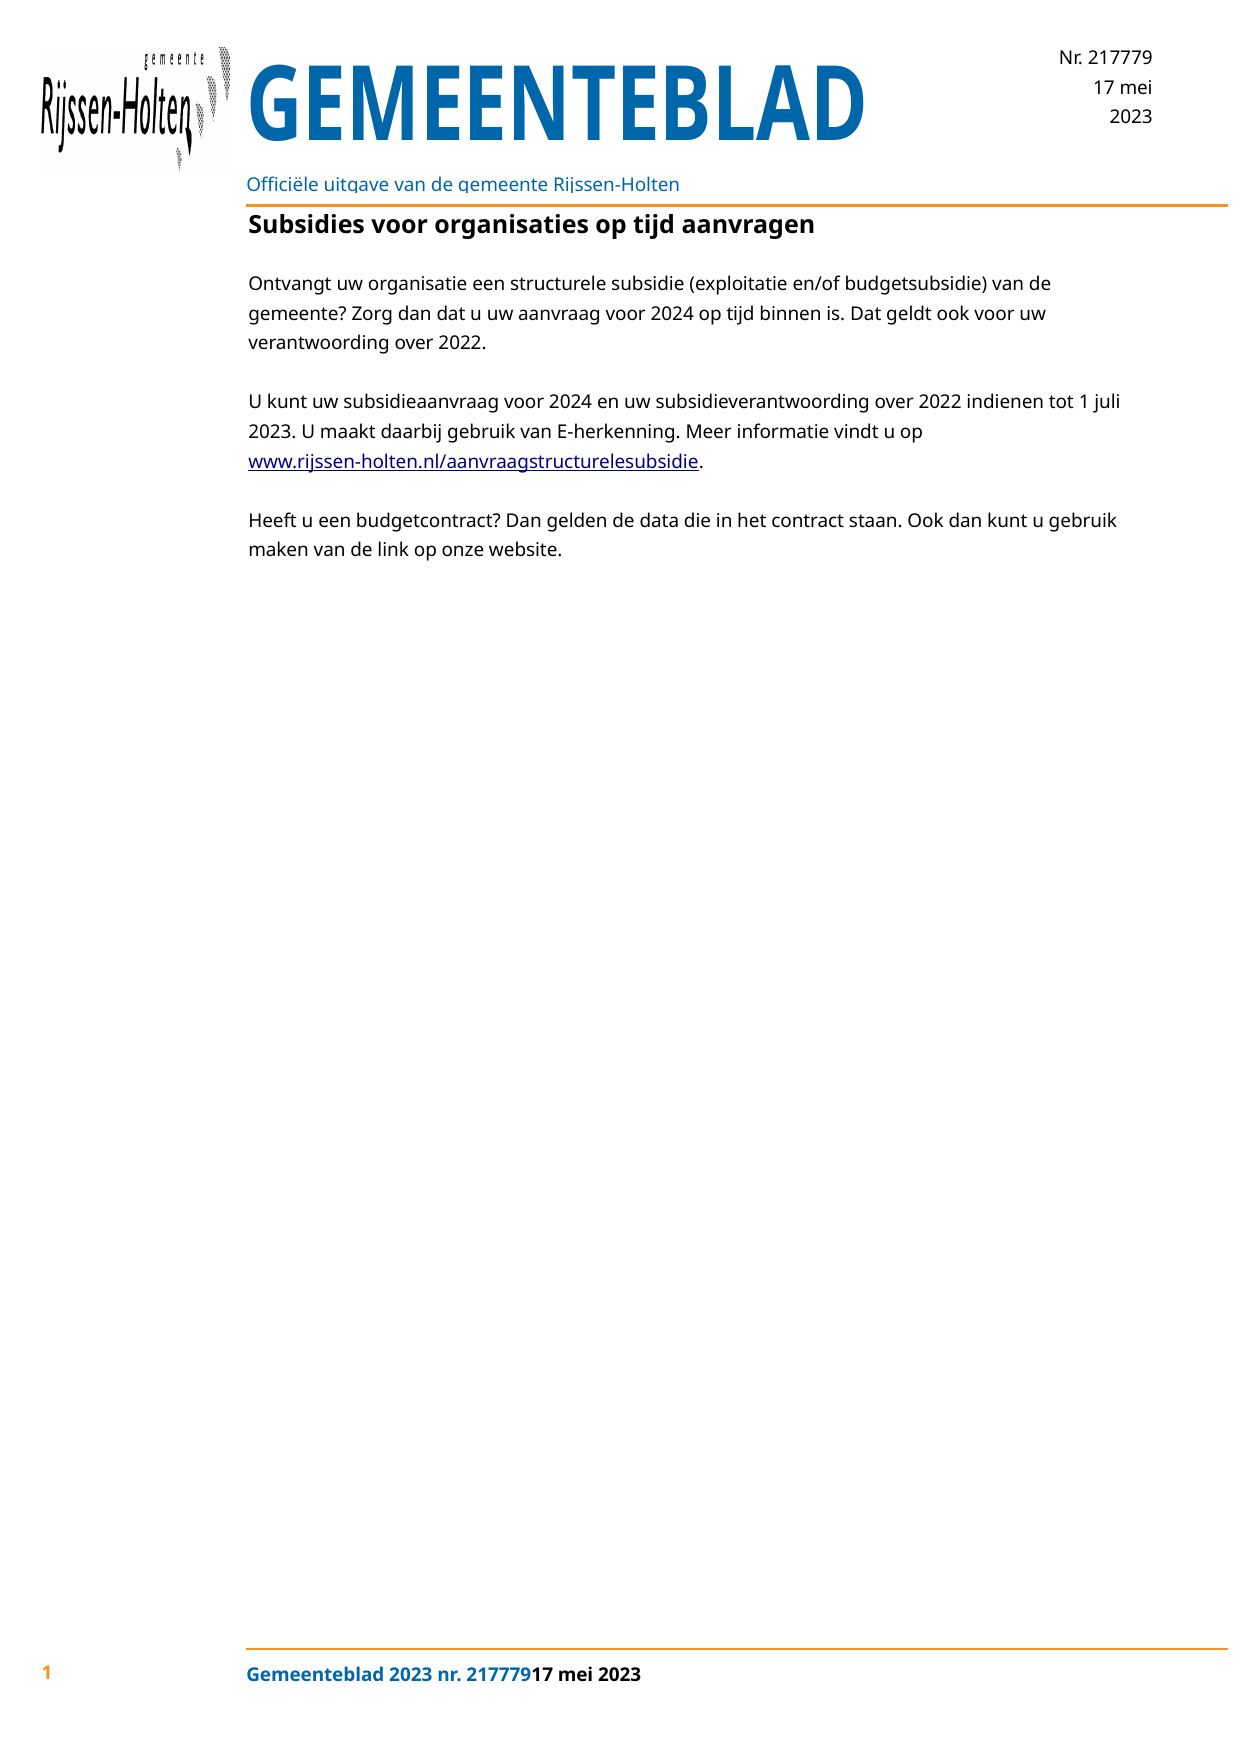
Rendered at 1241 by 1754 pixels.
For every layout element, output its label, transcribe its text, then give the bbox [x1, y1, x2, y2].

text Subsidies voor organisaties op tijd aanvragen [248, 207, 1152, 241]
text U kunt uw subsidieaanvraag voor 2024 en uw subsidieverantwoording over 2022 indienen tot 1 juli 2023. U maakt daarbij gebruik van E-herkenning. Meer informatie vindt u op www.rijssen-holten.nl/aanvraagstructurelesubsidie. [248, 389, 1152, 473]
picture [41, 47, 231, 172]
text Ontvangt uw organisatie een structurele subsidie (exploitatie en/of budgetsubsidie) van de gemeente? Zorg dan dat u uw aanvraag voor 2024 op tijd binnen is. Dat geldt ook voor uw verantwoording over 2022. [248, 270, 1152, 355]
text Heeft u een budgetcontract? Dan gelden de data die in het contract staan. Ook dan kunt u gebruik maken van de link op onze website. [248, 507, 1152, 562]
